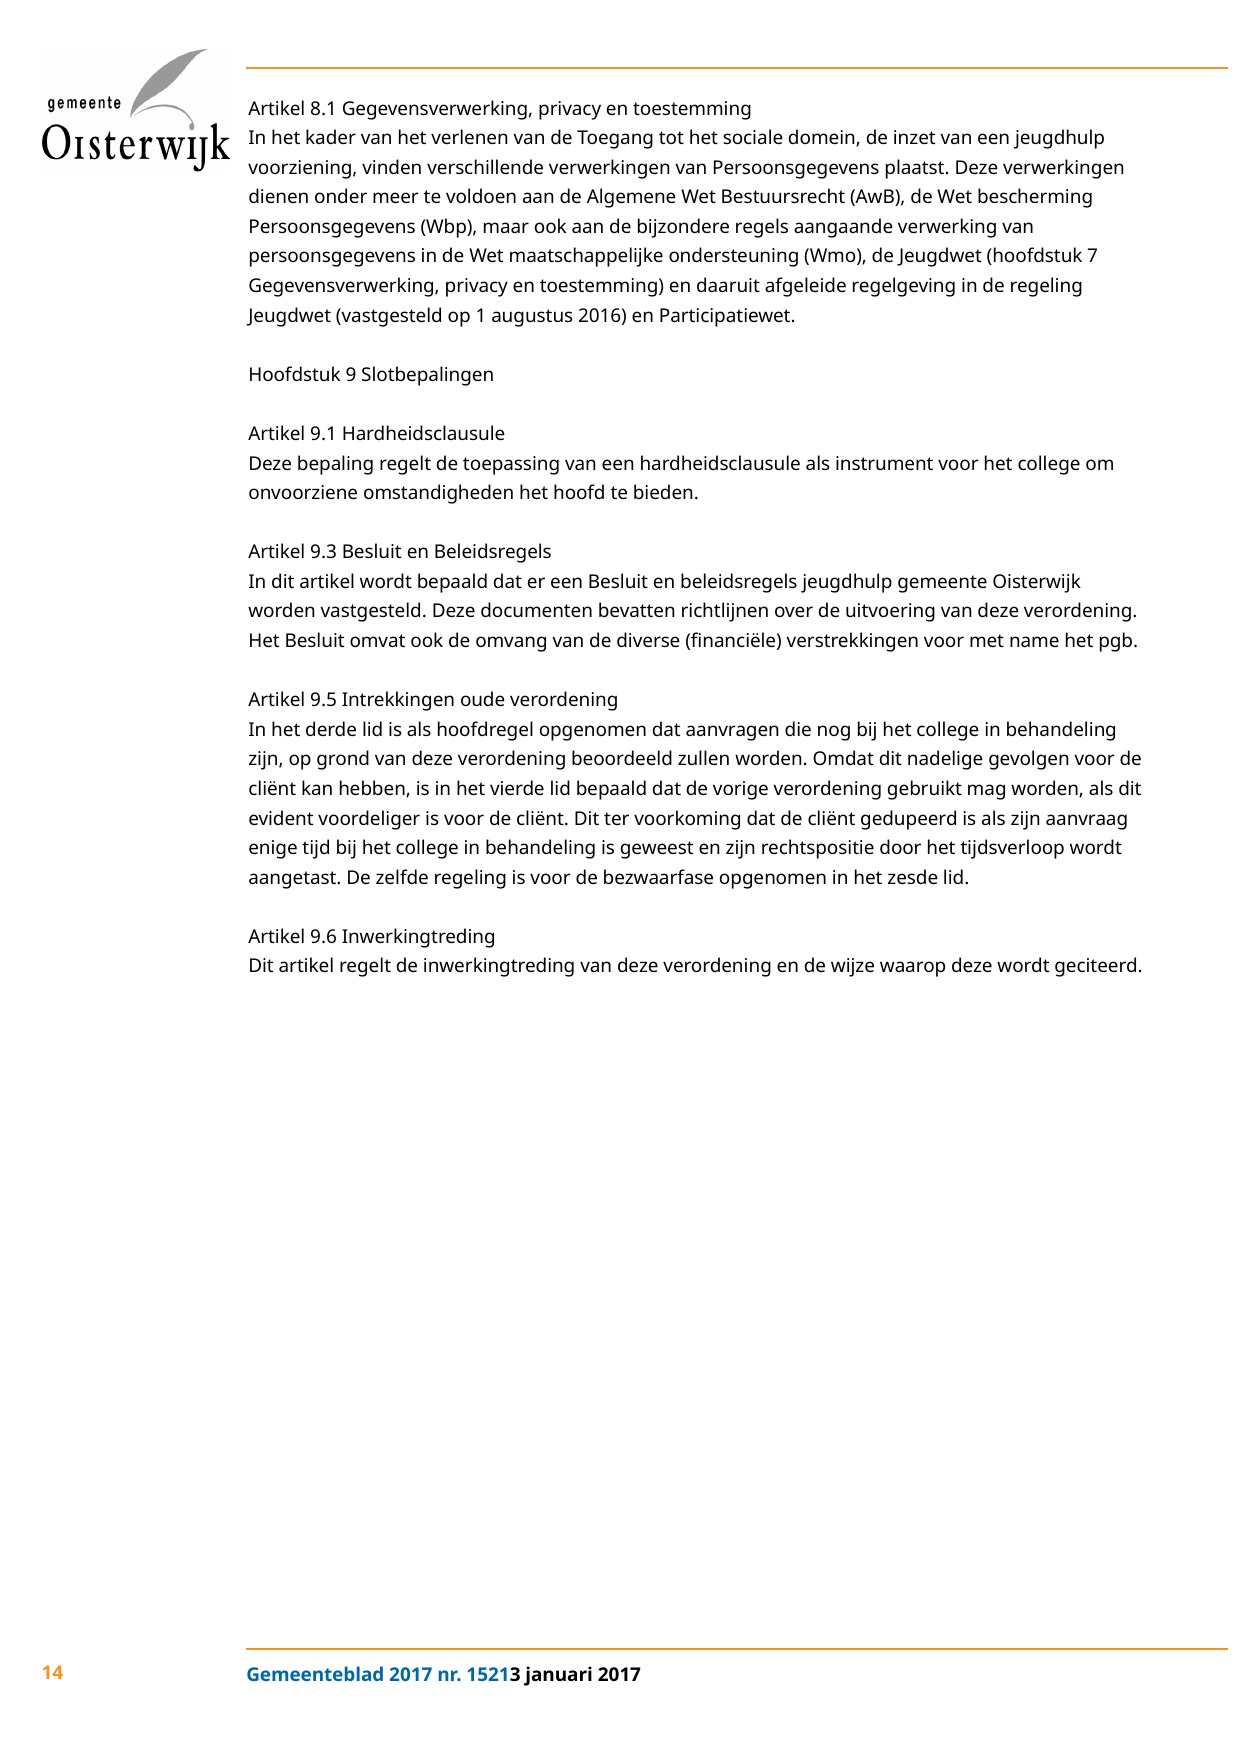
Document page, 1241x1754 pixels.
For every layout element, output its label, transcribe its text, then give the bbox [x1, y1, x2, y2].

text In dit artikel wordt bepaald dat er een Besluit en beleidsregels jeugdhulp gemeente Oisterwijk worden vastgesteld. Deze documenten bevatten richtlijnen over de uitvoering van deze verordening. Het Besluit omvat ook de omvang van de diverse (financiële) verstrekkingen voor met name het pgb. [248, 568, 1152, 653]
text Artikel 9.5 Intrekkingen oude verordening [248, 686, 1152, 712]
picture [41, 47, 231, 172]
text In het derde lid is als hoofdregel opgenomen dat aanvragen die nog bij het college in behandeling zijn, op grond van deze verordening beoordeeld zullen worden. Omdat dit nadelige gevolgen voor de cliënt kan hebben, is in het vierde lid bepaald dat de vorige verordening gebruikt mag worden, als dit evident voordeliger is voor de cliënt. Dit ter voorkoming dat de cliënt gedupeerd is als zijn aanvraag enige tijd bij het college in behandeling is geweest en zijn rechtspositie door het tijdsverloop wordt aangetast. De zelfde regeling is voor de bezwaarfase opgenomen in het zesde lid. [248, 716, 1152, 890]
text In het kader van het verlenen van de Toegang tot het sociale domein, de inzet van een jeugdhulp voorziening, vinden verschillende verwerkingen van Persoonsgegevens plaatst. Deze verwerkingen dienen onder meer te voldoen aan de Algemene Wet Bestuursrecht (AwB), de Wet bescherming Persoonsgegevens (Wbp), maar ook aan de bijzondere regels aangaande verwerking van persoonsgegevens in de Wet maatschappelijke ondersteuning (Wmo), de Jeugdwet (hoofdstuk 7 Gegevensverwerking, privacy en toestemming) en daaruit afgeleide regelgeving in de regeling Jeugdwet (vastgesteld op 1 augustus 2016) en Participatiewet. [248, 124, 1152, 328]
text Artikel 8.1 Gegevensverwerking, privacy en toestemming [248, 95, 1152, 121]
text Artikel 9.1 Hardheidsclausule [248, 420, 1152, 446]
text Deze bepaling regelt de toepassing van een hardheidsclausule als instrument voor het college om onvoorziene omstandigheden het hoofd te bieden. [248, 450, 1152, 505]
text Dit artikel regelt de inwerkingtreding van deze verordening en de wijze waarop deze wordt geciteerd. [248, 953, 1152, 978]
text Artikel 9.6 Inwerkingtreding [248, 923, 1152, 949]
text Artikel 9.3 Besluit en Beleidsregels [248, 538, 1152, 564]
text Hoofdstuk 9 Slotbepalingen [248, 361, 1152, 387]
